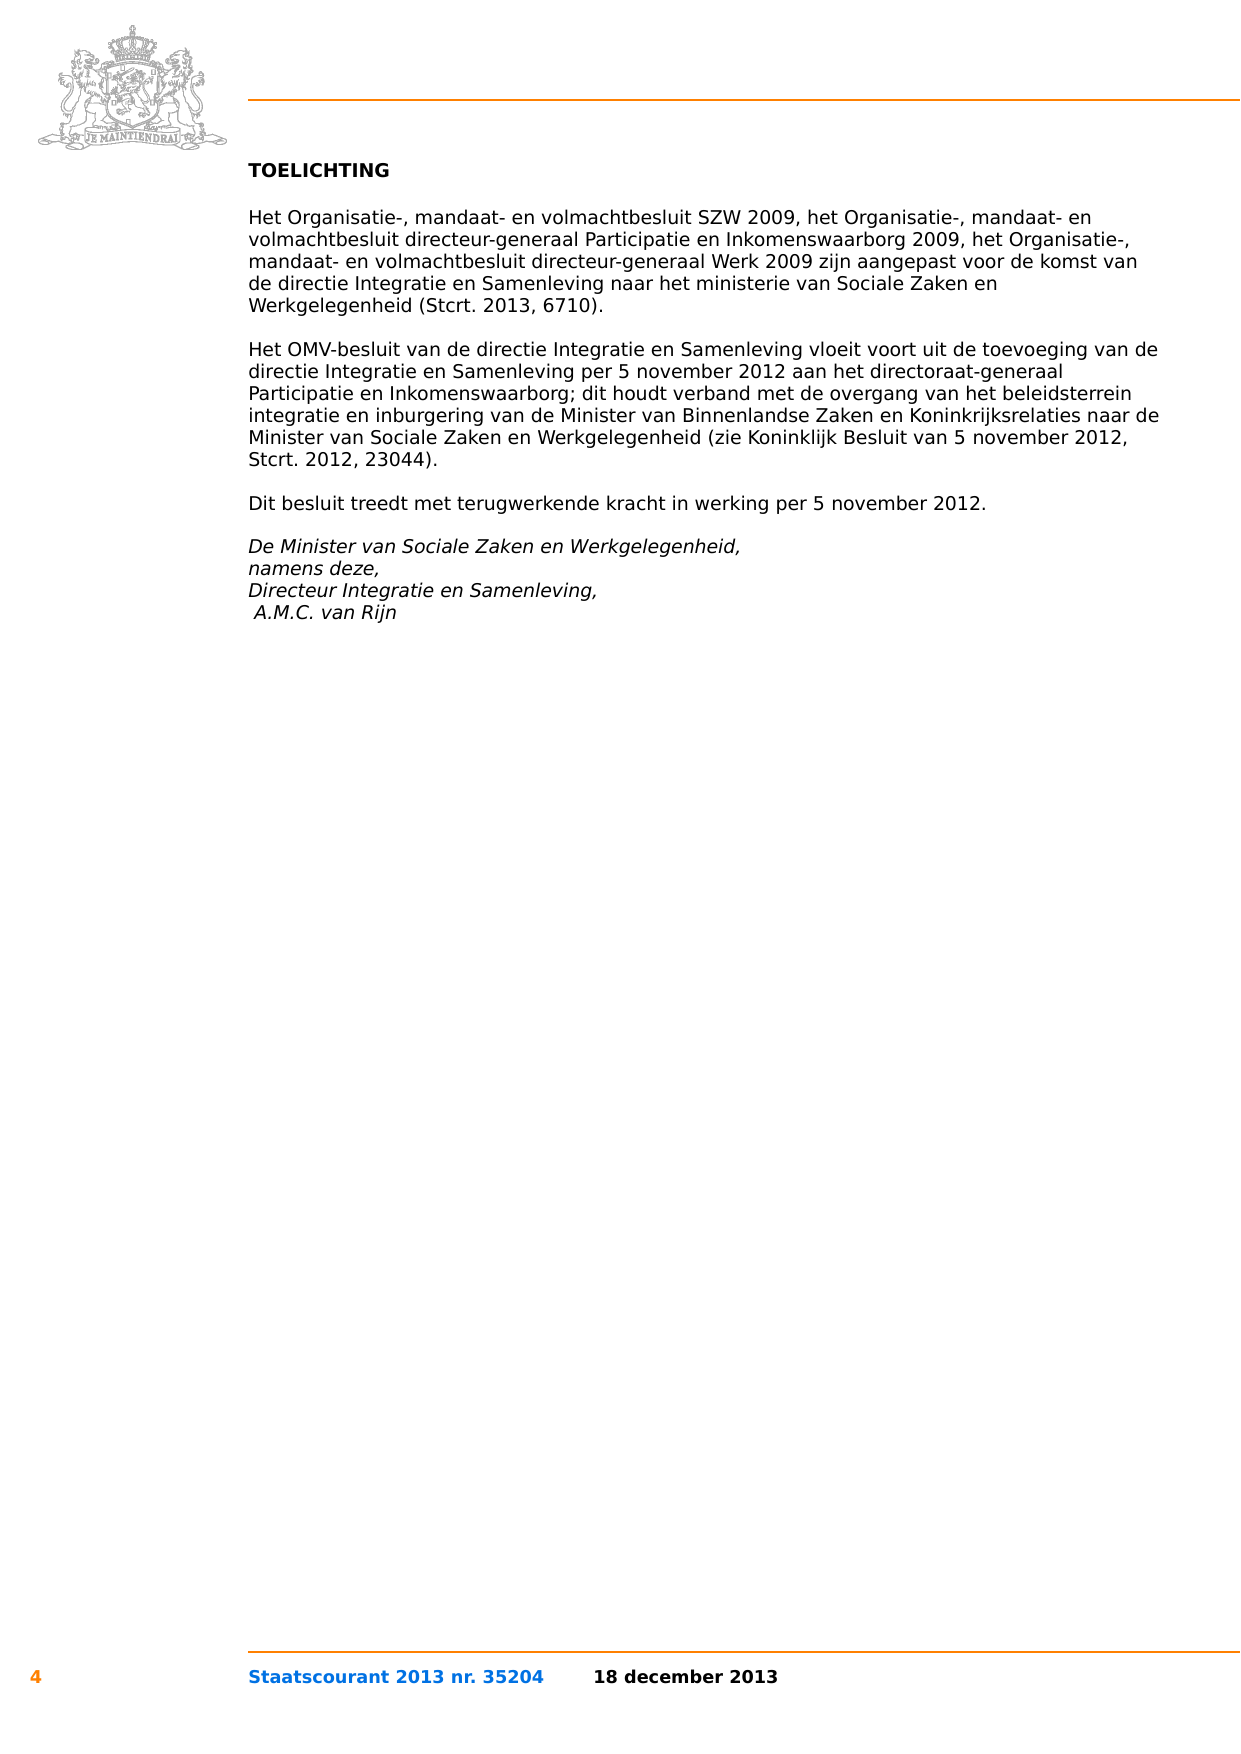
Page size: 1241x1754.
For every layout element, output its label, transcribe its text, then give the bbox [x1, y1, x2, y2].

picture [38, 25, 227, 150]
text De Minister van Sociale Zaken en Werkgelegenheid, namens deze, Directeur Integratie en Samenleving, A.M.C. van Rijn [248, 536, 1163, 624]
text Het OMV-besluit van de directie Integratie en Samenleving vloeit voort uit de toevoeging van de directie Integratie en Samenleving per 5 november 2012 aan het directoraat-generaal Participatie en Inkomenswaarborg; dit houdt verband met de overgang van het beleidsterrein integratie en inburgering van de Minister van Binnenlandse Zaken en Koninkrijksrelaties naar de Minister van Sociale Zaken en Werkgelegenheid (zie Koninklijk Besluit van 5 november 2012, Stcrt. 2012, 23044). [248, 339, 1163, 471]
text Dit besluit treedt met terugwerkende kracht in werking per 5 november 2012. [248, 492, 1163, 514]
subtitle TOELICHTING [248, 160, 1163, 182]
text Het Organisatie-, mandaat- en volmachtbesluit SZW 2009, het Organisatie-, mandaat- en volmachtbesluit directeur-generaal Participatie en Inkomenswaarborg 2009, het Organisatie-, mandaat- en volmachtbesluit directeur-generaal Werk 2009 zijn aangepast voor de komst van de directie Integratie en Samenleving naar het ministerie van Sociale Zaken en Werkgelegenheid (Stcrt. 2013, 6710). [248, 207, 1163, 317]
